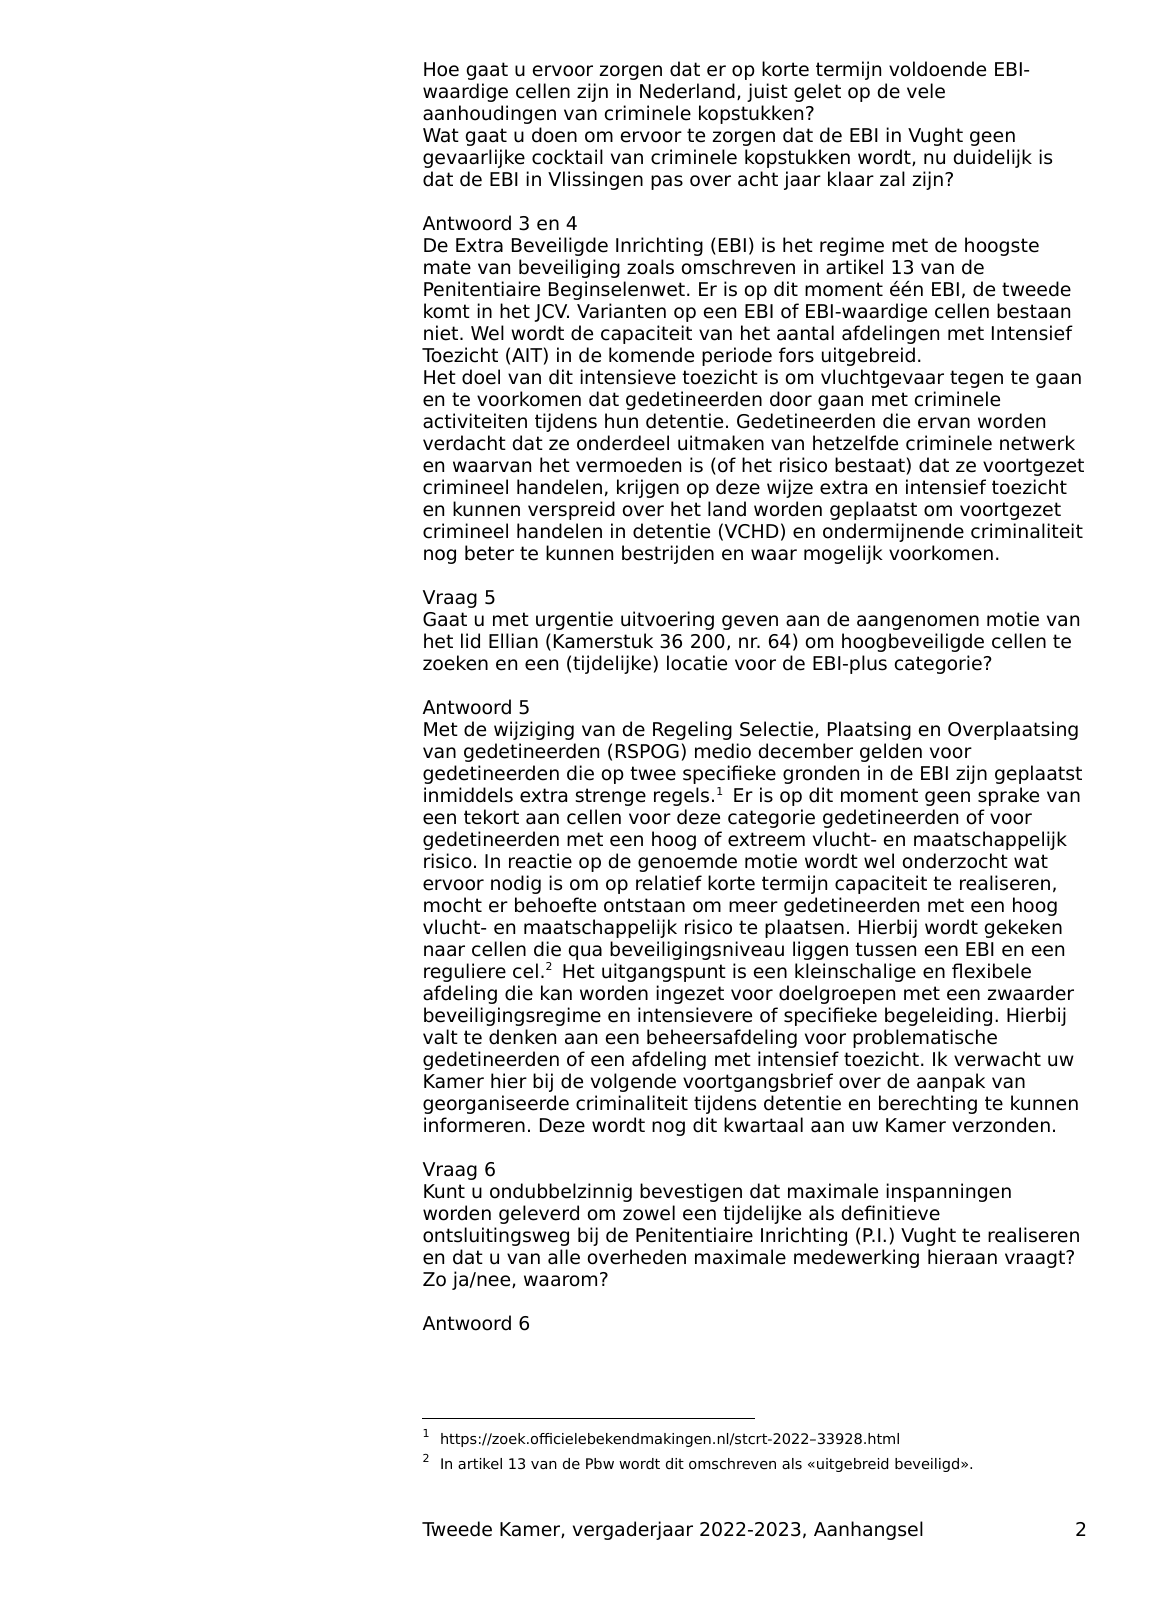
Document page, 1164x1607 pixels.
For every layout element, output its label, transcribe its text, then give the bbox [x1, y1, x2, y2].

text Hoe gaat u ervoor zorgen dat er op korte termijn voldoende EBI-waardige cellen zijn in Nederland, juist gelet op de vele aanhoudingen van criminele kopstukken? [422, 59, 1087, 125]
text Wat gaat u doen om ervoor te zorgen dat de EBI in Vught geen gevaarlijke cocktail van criminele kopstukken wordt, nu duidelijk is dat de EBI in Vlissingen pas over acht jaar klaar zal zijn? [422, 125, 1087, 191]
text https://zoek.officielebekendmakingen.nl/stcrt-2022–33928.html [422, 1427, 1087, 1449]
text Vraag 6 [422, 1159, 1087, 1181]
text De Extra Beveiligde Inrichting (EBI) is het regime met de hoogste mate van beveiliging zoals omschreven in artikel 13 van de Penitentiaire Beginselenwet. Er is op dit moment één EBI, de tweede komt in het JCV. Varianten op een EBI of EBI-waardige cellen bestaan niet. Wel wordt de capaciteit van het aantal afdelingen met Intensief Toezicht (AIT) in de komende periode fors uitgebreid. [422, 235, 1087, 367]
text Met de wijziging van de Regeling Selectie, Plaatsing en Overplaatsing van gedetineerden (RSPOG) medio december gelden voor gedetineerden die op twee specifieke gronden in de EBI zijn geplaatst inmiddels extra strenge regels. Er is op dit moment geen sprake van een tekort aan cellen voor deze categorie gedetineerden of voor gedetineerden met een hoog of extreem vlucht- en maatschappelijk risico. In reactie op de genoemde motie wordt wel onderzocht wat ervoor nodig is om op relatief korte termijn capaciteit te realiseren, mocht er behoefte ontstaan om meer gedetineerden met een hoog vlucht- en maatschappelijk risico te plaatsen. Hierbij wordt gekeken naar cellen die qua beveiligingsniveau liggen tussen een EBI en een reguliere cel. Het uitgangspunt is een kleinschalige en flexibele afdeling die kan worden ingezet voor doelgroepen met een zwaarder beveiligingsregime en intensievere of specifieke begeleiding. Hierbij valt te denken aan een beheersafdeling voor problematische gedetineerden of een afdeling met intensief toezicht. Ik verwacht uw Kamer hier bij de volgende voortgangsbrief over de aanpak van georganiseerde criminaliteit tijdens detentie en berechting te kunnen informeren. Deze wordt nog dit kwartaal aan uw Kamer verzonden. [422, 719, 1087, 1137]
text Vraag 5 [422, 587, 1087, 609]
text Kunt u ondubbelzinnig bevestigen dat maximale inspanningen worden geleverd om zowel een tijdelijke als definitieve ontsluitingsweg bij de Penitentiaire Inrichting (P.I.) Vught te realiseren en dat u van alle overheden maximale medewerking hieraan vraagt? Zo ja/nee, waarom? [422, 1181, 1087, 1291]
text Antwoord 3 en 4 [422, 213, 1087, 235]
text Gaat u met urgentie uitvoering geven aan de aangenomen motie van het lid Ellian (Kamerstuk 36 200, nr. 64) om hoogbeveiligde cellen te zoeken en een (tijdelijke) locatie voor de EBI-plus categorie? [422, 609, 1087, 675]
text Het doel van dit intensieve toezicht is om vluchtgevaar tegen te gaan en te voorkomen dat gedetineerden door gaan met criminele activiteiten tijdens hun detentie. Gedetineerden die ervan worden verdacht dat ze onderdeel uitmaken van hetzelfde criminele netwerk en waarvan het vermoeden is (of het risico bestaat) dat ze voortgezet crimineel handelen, krijgen op deze wijze extra en intensief toezicht en kunnen verspreid over het land worden geplaatst om voortgezet crimineel handelen in detentie (VCHD) en ondermijnende criminaliteit nog beter te kunnen bestrijden en waar mogelijk voorkomen. [422, 367, 1087, 565]
text Antwoord 6 [422, 1313, 1087, 1335]
text Antwoord 5 [422, 697, 1087, 719]
text In artikel 13 van de Pbw wordt dit omschreven als «uitgebreid beveiligd». [422, 1452, 1087, 1474]
